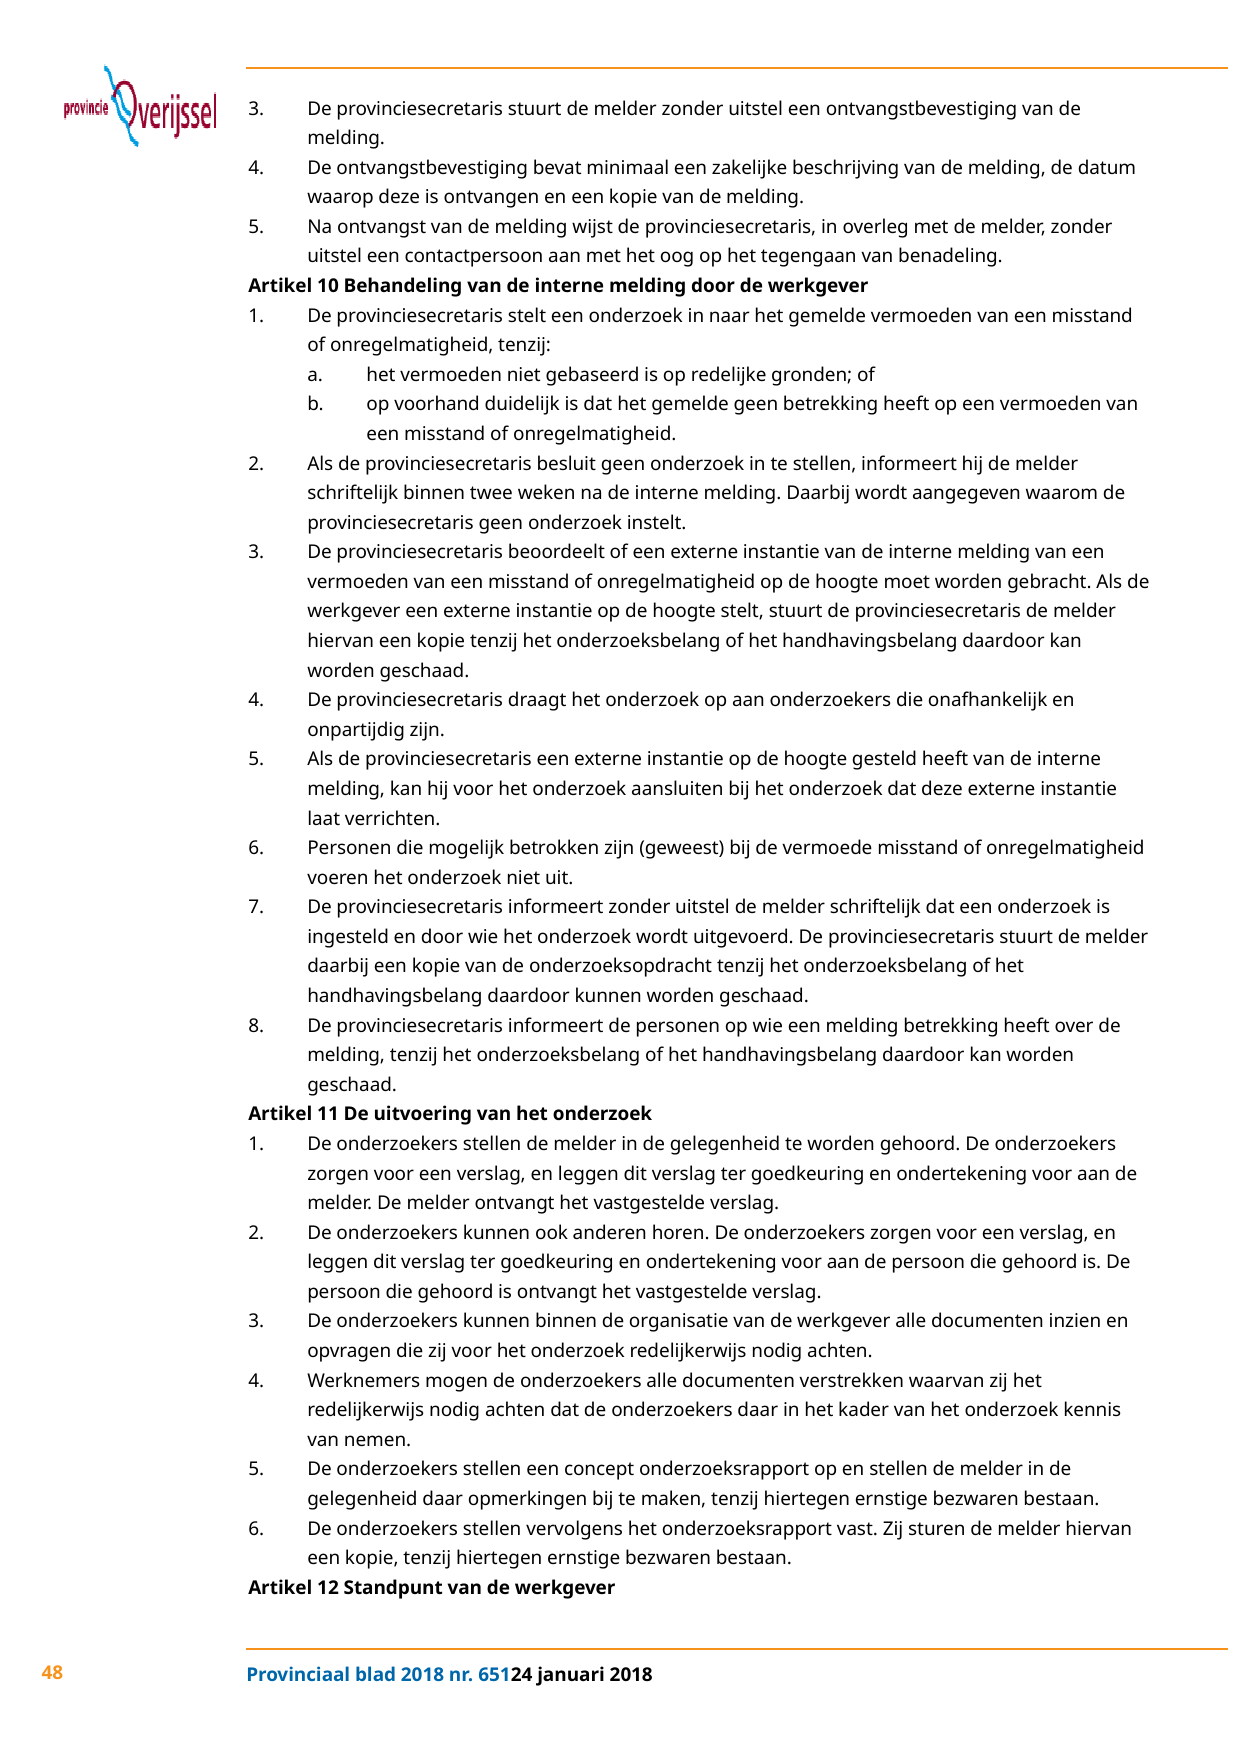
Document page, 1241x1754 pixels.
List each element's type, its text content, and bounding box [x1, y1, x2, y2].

text Artikel 10 Behandeling van de interne melding door de werkgever [248, 272, 1152, 298]
list De provinciesecretaris draagt het onderzoek op aan onderzoekers die onafhankelijk en onpartijdig zijn. [248, 686, 1152, 742]
list De provinciesecretaris beoordeelt of een externe instantie van de interne melding van een vermoeden van een misstand of onregelmatigheid op de hoogte moet worden gebracht. Als de werkgever een externe instantie op de hoogte stelt, stuurt de provinciesecretaris de melder hiervan een kopie tenzij het onderzoeksbelang of het handhavingsbelang daardoor kan worden geschaad. [248, 538, 1152, 683]
list De provinciesecretaris stuurt de melder zonder uitstel een ontvangstbevestiging van de melding. [248, 95, 1152, 150]
list De onderzoekers stellen een concept onderzoeksrapport op en stellen de melder in de gelegenheid daar opmerkingen bij te maken, tenzij hiertegen ernstige bezwaren bestaan. [248, 1456, 1152, 1511]
list De provinciesecretaris informeert de personen op wie een melding betrekking heeft over de melding, tenzij het onderzoeksbelang of het handhavingsbelang daardoor kan worden geschaad. [248, 1012, 1152, 1097]
picture [41, 47, 231, 172]
text Artikel 11 De uitvoering van het onderzoek [248, 1101, 1152, 1126]
list De onderzoekers stellen vervolgens het onderzoeksrapport vast. Zij sturen de melder hiervan een kopie, tenzij hiertegen ernstige bezwaren bestaan. [248, 1515, 1152, 1570]
list Na ontvangst van de melding wijst de provinciesecretaris, in overleg met de melder, zonder uitstel een contactpersoon aan met het oog op het tegengaan van benadeling. [248, 213, 1152, 268]
list De provinciesecretaris stelt een onderzoek in naar het gemelde vermoeden van een misstand of onregelmatigheid, tenzij: [248, 302, 1152, 357]
list op voorhand duidelijk is dat het gemelde geen betrekking heeft op een vermoeden van een misstand of onregelmatigheid. [307, 391, 1152, 446]
list Werknemers mogen de onderzoekers alle documenten verstrekken waarvan zij het redelijkerwijs nodig achten dat de onderzoekers daar in het kader van het onderzoek kennis van nemen. [248, 1367, 1152, 1452]
list Als de provinciesecretaris een externe instantie op de hoogte gesteld heeft van de interne melding, kan hij voor het onderzoek aansluiten bij het onderzoek dat deze externe instantie laat verrichten. [248, 746, 1152, 831]
text Artikel 12 Standpunt van de werkgever [248, 1574, 1152, 1600]
list Als de provinciesecretaris besluit geen onderzoek in te stellen, informeert hij de melder schriftelijk binnen twee weken na de interne melding. Daarbij wordt aangegeven waarom de provinciesecretaris geen onderzoek instelt. [248, 450, 1152, 535]
list Personen die mogelijk betrokken zijn (geweest) bij de vermoede misstand of onregelmatigheid voeren het onderzoek niet uit. [248, 834, 1152, 890]
list De provinciesecretaris informeert zonder uitstel de melder schriftelijk dat een onderzoek is ingesteld en door wie het onderzoek wordt uitgevoerd. De provinciesecretaris stuurt de melder daarbij een kopie van de onderzoeksopdracht tenzij het onderzoeksbelang of het handhavingsbelang daardoor kunnen worden geschaad. [248, 893, 1152, 1008]
list het vermoeden niet gebaseerd is op redelijke gronden; of [307, 361, 1152, 387]
list De ontvangstbevestiging bevat minimaal een zakelijke beschrijving van de melding, de datum waarop deze is ontvangen en een kopie van de melding. [248, 154, 1152, 209]
list De onderzoekers kunnen ook anderen horen. De onderzoekers zorgen voor een verslag, en leggen dit verslag ter goedkeuring en ondertekening voor aan de persoon die gehoord is. De persoon die gehoord is ontvangt het vastgestelde verslag. [248, 1219, 1152, 1304]
list De onderzoekers kunnen binnen de organisatie van de werkgever alle documenten inzien en opvragen die zij voor het onderzoek redelijkerwijs nodig achten. [248, 1308, 1152, 1363]
list De onderzoekers stellen de melder in de gelegenheid te worden gehoord. De onderzoekers zorgen voor een verslag, en leggen dit verslag ter goedkeuring en ondertekening voor aan de melder. De melder ontvangt het vastgestelde verslag. [248, 1130, 1152, 1215]
